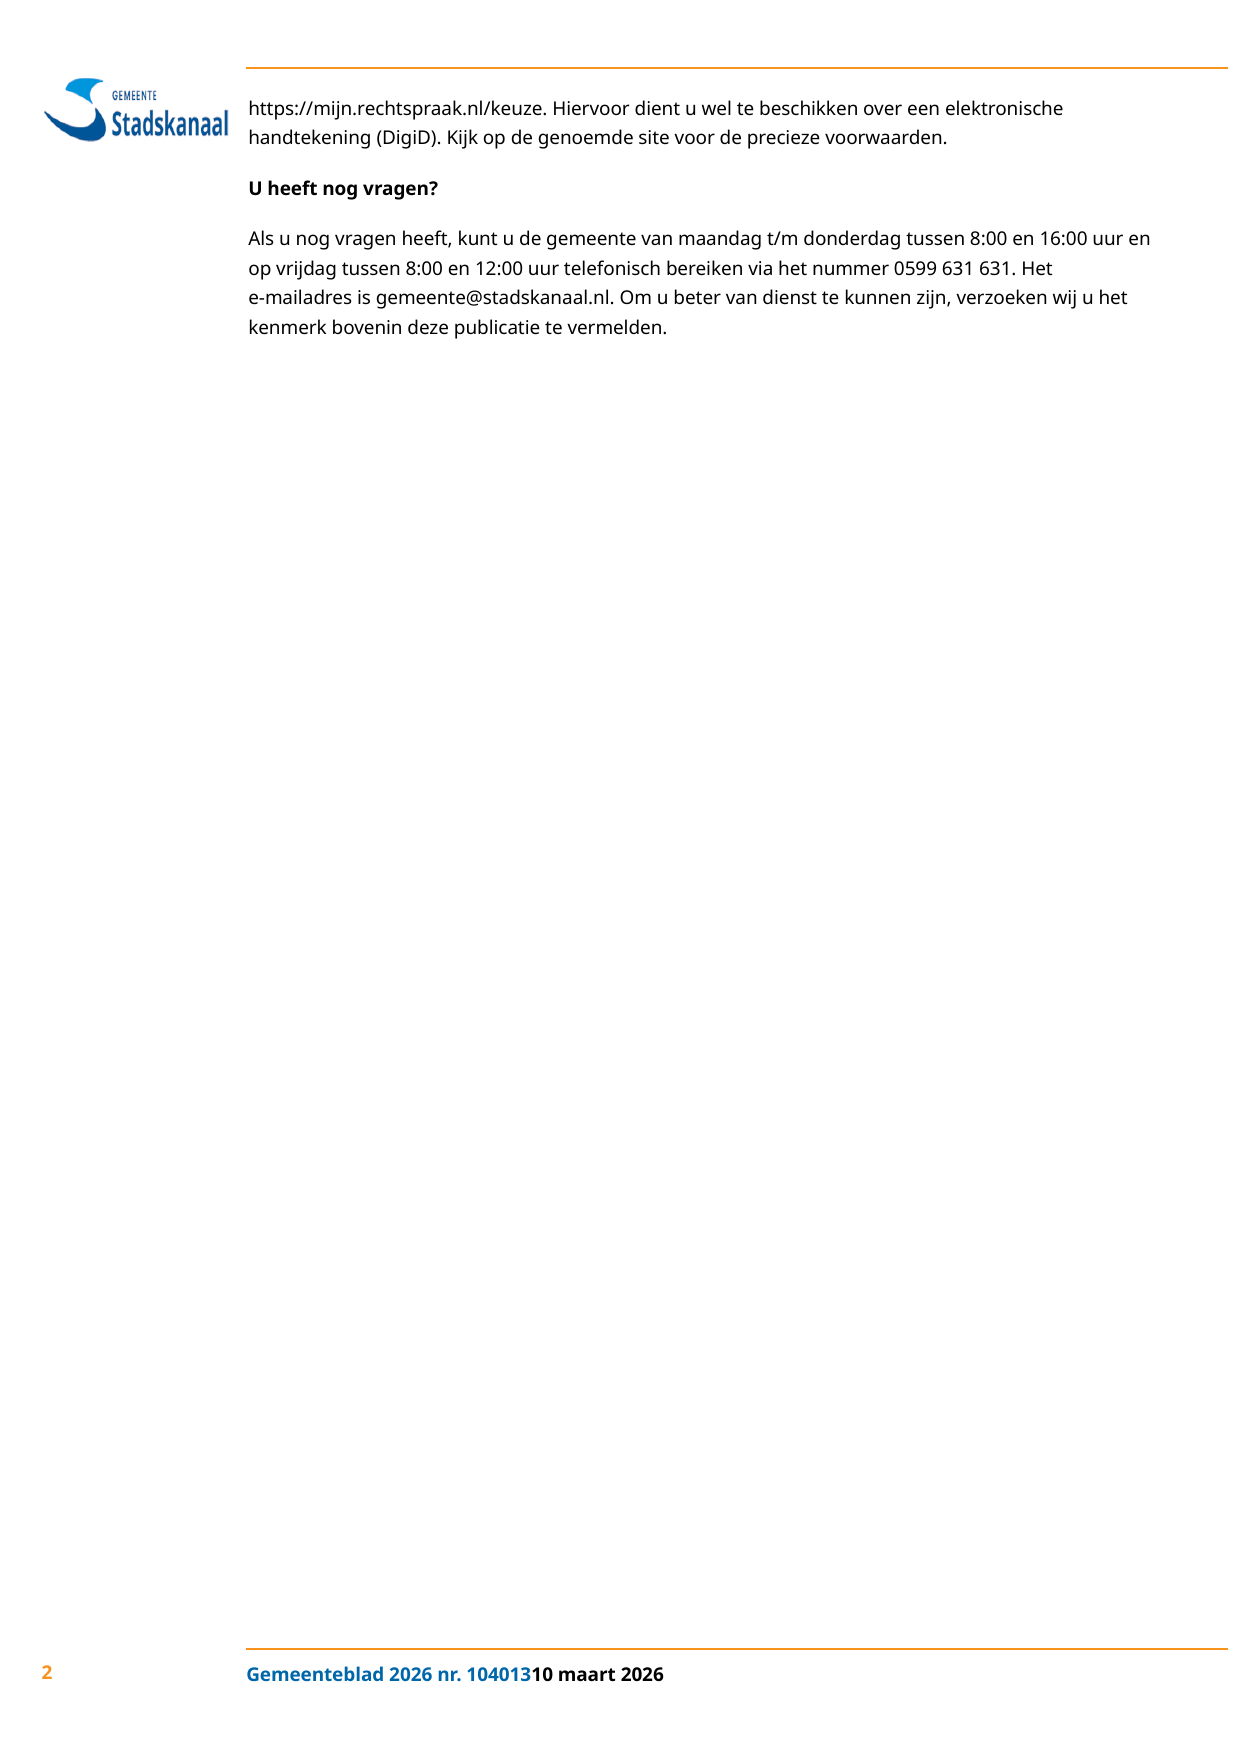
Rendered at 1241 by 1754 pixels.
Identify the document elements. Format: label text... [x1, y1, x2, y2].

text U heeft nog vragen? [248, 175, 1152, 201]
picture [41, 47, 231, 172]
text https://mijn.rechtspraak.nl/keuze. Hiervoor dient u wel te beschikken over een elektronische handtekening (DigiD). Kijk op de genoemde site voor de precieze voorwaarden. [248, 95, 1152, 150]
text Als u nog vragen heeft, kunt u de gemeente van maandag t/m donderdag tussen 8:00 en 16:00 uur en op vrijdag tussen 8:00 en 12:00 uur telefonisch bereiken via het nummer 0599 631 631. Het e‑mailadres is gemeente@stadskanaal.nl. Om u beter van dienst te kunnen zijn, verzoeken wij u het kenmerk bovenin deze publicatie te vermelden. [248, 225, 1152, 340]
